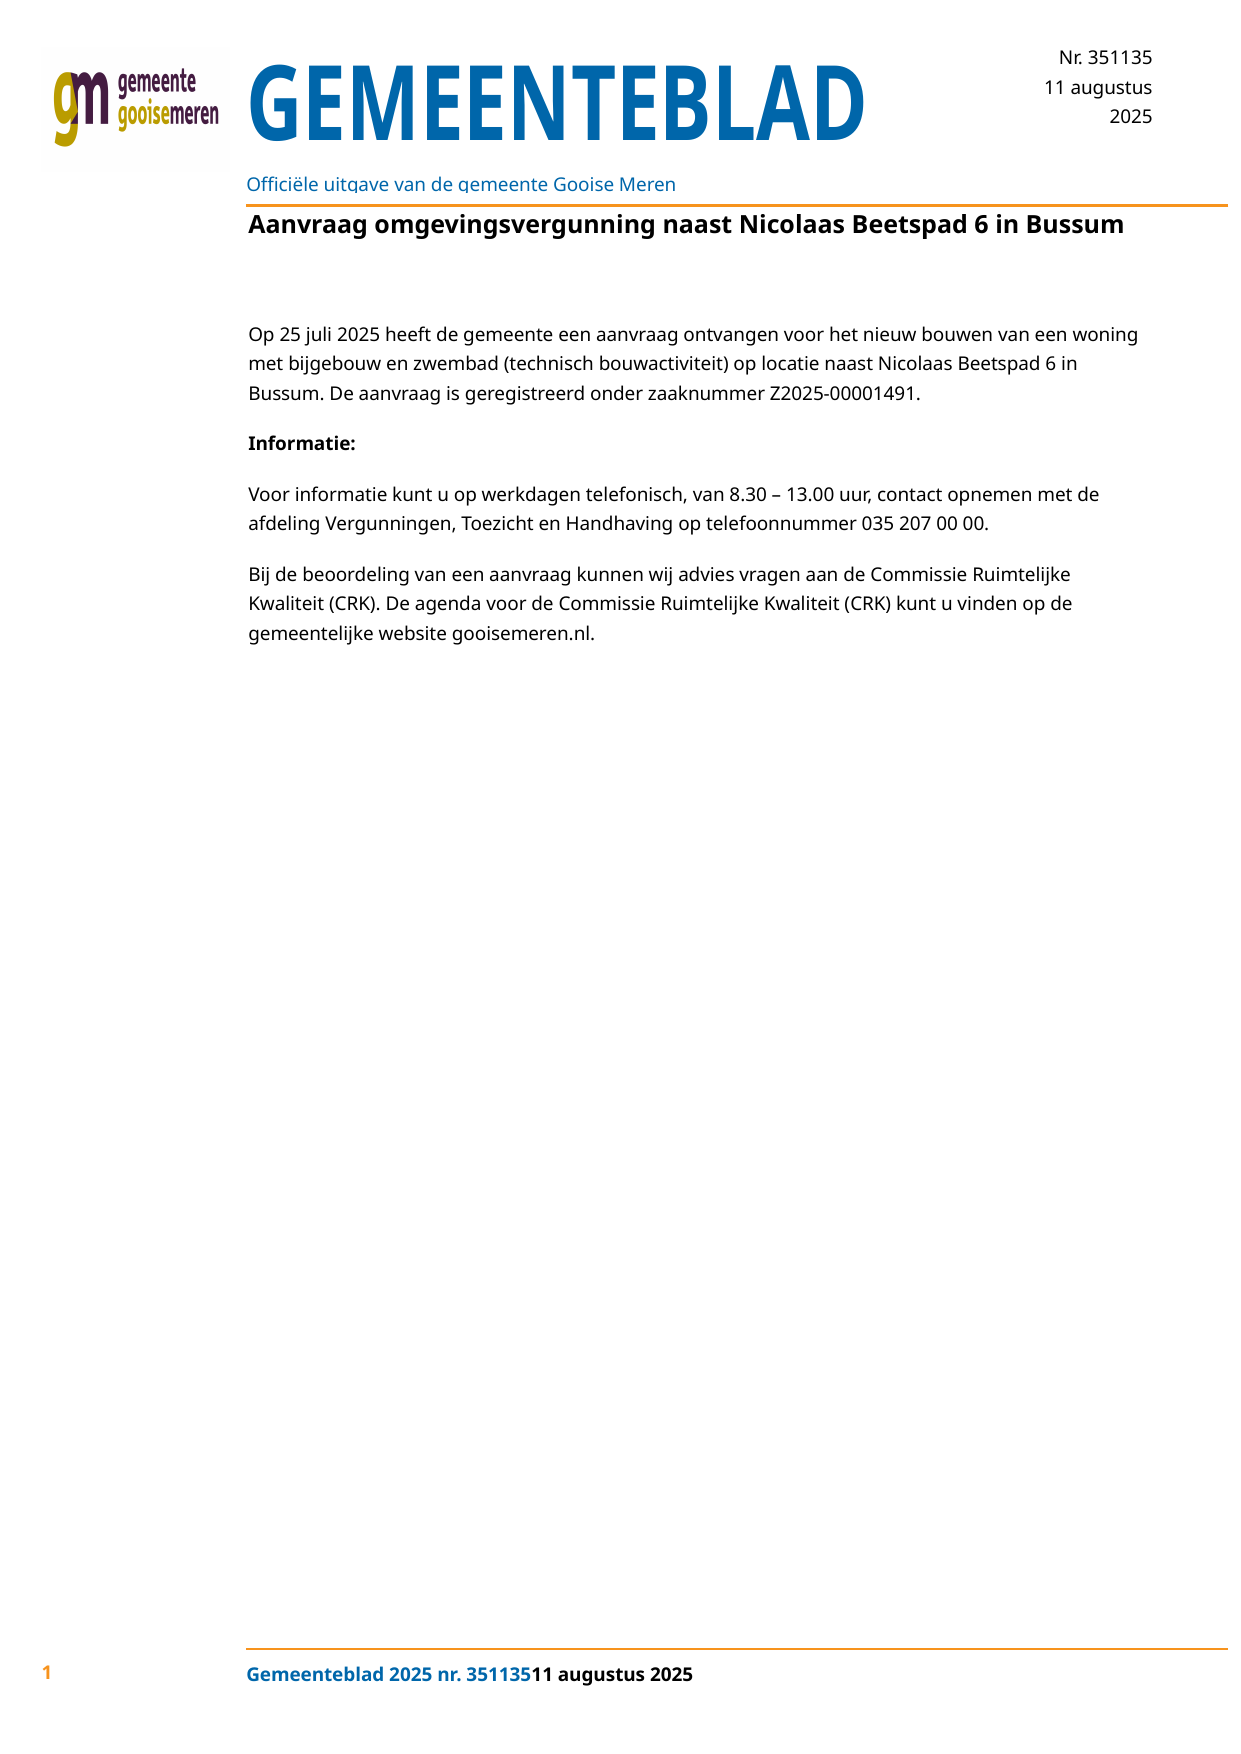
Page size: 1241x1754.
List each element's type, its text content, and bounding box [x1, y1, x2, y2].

text Voor informatie kunt u op werkdagen telefonisch, van 8.30 – 13.00 uur, contact opnemen met de afdeling Vergunningen, Toezicht en Handhaving op telefoonnummer 035 207 00 00. [248, 481, 1152, 536]
picture [41, 47, 231, 172]
text Informatie: [248, 430, 1152, 456]
text Op 25 juli 2025 heeft de gemeente een aanvraag ontvangen voor het nieuw bouwen van een woning met bijgebouw en zwembad (technisch bouwactiviteit) op locatie naast Nicolaas Beetspad 6 in Bussum. De aanvraag is geregistreerd onder zaaknummer Z2025-00001491. [248, 321, 1152, 406]
text Aanvraag omgevingsvergunning naast Nicolaas Beetspad 6 in Bussum [248, 207, 1152, 241]
text Bij de beoordeling van een aanvraag kunnen wij advies vragen aan de Commissie Ruimtelijke Kwaliteit (CRK). De agenda voor de Commissie Ruimtelijke Kwaliteit (CRK) kunt u vinden op de gemeentelijke website gooisemeren.nl. [248, 561, 1152, 646]
